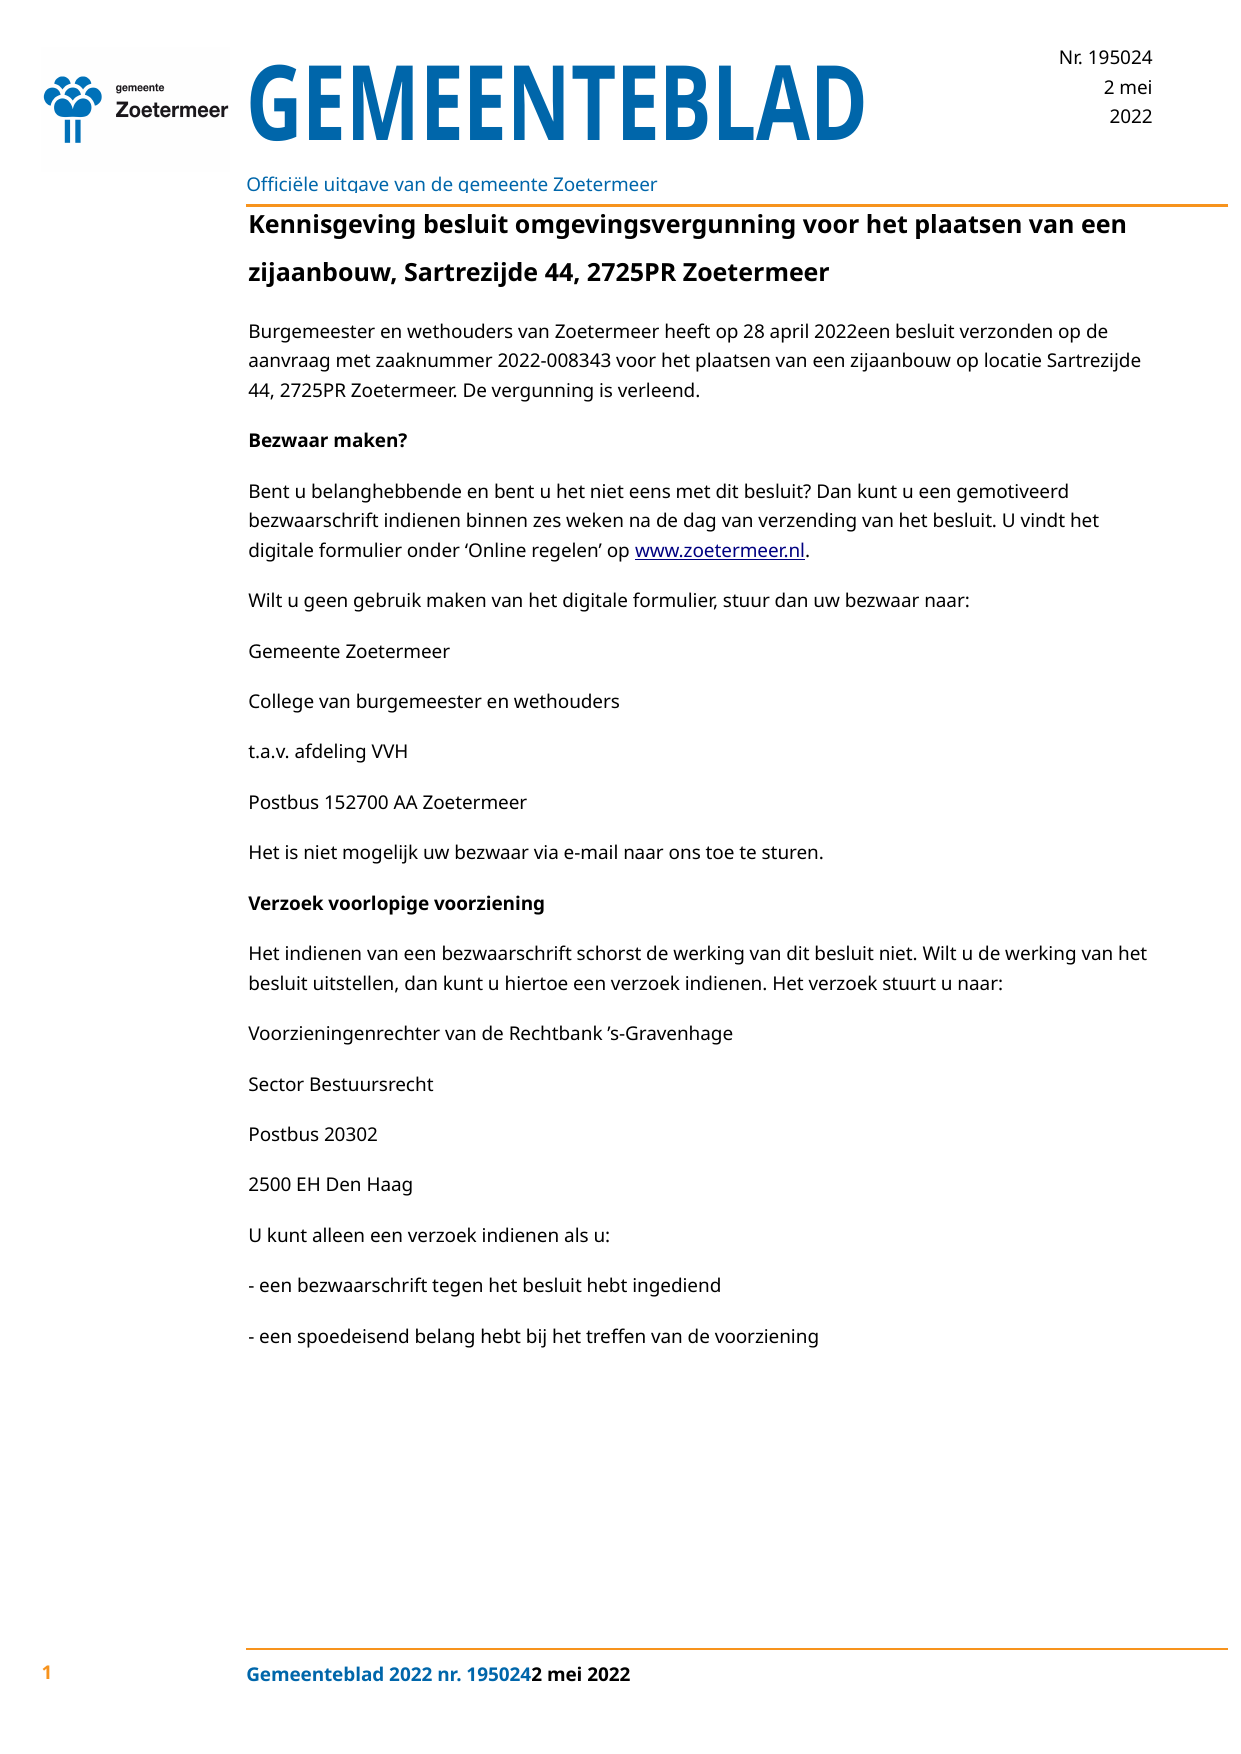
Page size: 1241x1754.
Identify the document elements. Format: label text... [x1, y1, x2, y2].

text t.a.v. afdeling VVH [248, 739, 1152, 764]
text Voorzieningenrechter van de Rechtbank ’s-Gravenhage [248, 1020, 1152, 1046]
text U kunt alleen een verzoek indienen als u: [248, 1222, 1152, 1248]
text Postbus 20302 [248, 1121, 1152, 1147]
text Kennisgeving besluit omgevingsvergunning voor het plaatsen van een zijaanbouw, Sartrezijde 44, 2725PR Zoetermeer [248, 207, 1152, 288]
text Bezwaar maken? [248, 427, 1152, 453]
text 2500 EH Den Haag [248, 1172, 1152, 1197]
text Sector Bestuursrecht [248, 1071, 1152, 1097]
text - een bezwaarschrift tegen het besluit hebt ingediend [248, 1272, 1152, 1298]
text - een spoedeisend belang hebt bij het treffen van de voorziening [248, 1323, 1152, 1349]
picture [41, 47, 231, 172]
text Bent u belanghebbende en bent u het niet eens met dit besluit? Dan kunt u een gemotiveerd bezwaarschrift indienen binnen zes weken na de dag van verzending van het besluit. U vindt het digitale formulier onder ‘Online regelen’ op www.zoetermeer.nl. [248, 478, 1152, 563]
text Gemeente Zoetermeer [248, 638, 1152, 664]
text Wilt u geen gebruik maken van het digitale formulier, stuur dan uw bezwaar naar: [248, 587, 1152, 613]
text Het is niet mogelijk uw bezwaar via e-mail naar ons toe te sturen. [248, 839, 1152, 865]
text College van burgemeester en wethouders [248, 688, 1152, 714]
text Verzoek voorlopige voorziening [248, 890, 1152, 916]
text Postbus 152700 AA Zoetermeer [248, 789, 1152, 815]
text Burgemeester en wethouders van Zoetermeer heeft op 28 april 2022een besluit verzonden op de aanvraag met zaaknummer 2022-008343 voor het plaatsen van een zijaanbouw op locatie Sartrezijde 44, 2725PR Zoetermeer. De vergunning is verleend. [248, 318, 1152, 403]
text Het indienen van een bezwaarschrift schorst de werking van dit besluit niet. Wilt u de werking van het besluit uitstellen, dan kunt u hiertoe een verzoek indienen. Het verzoek stuurt u naar: [248, 940, 1152, 996]
